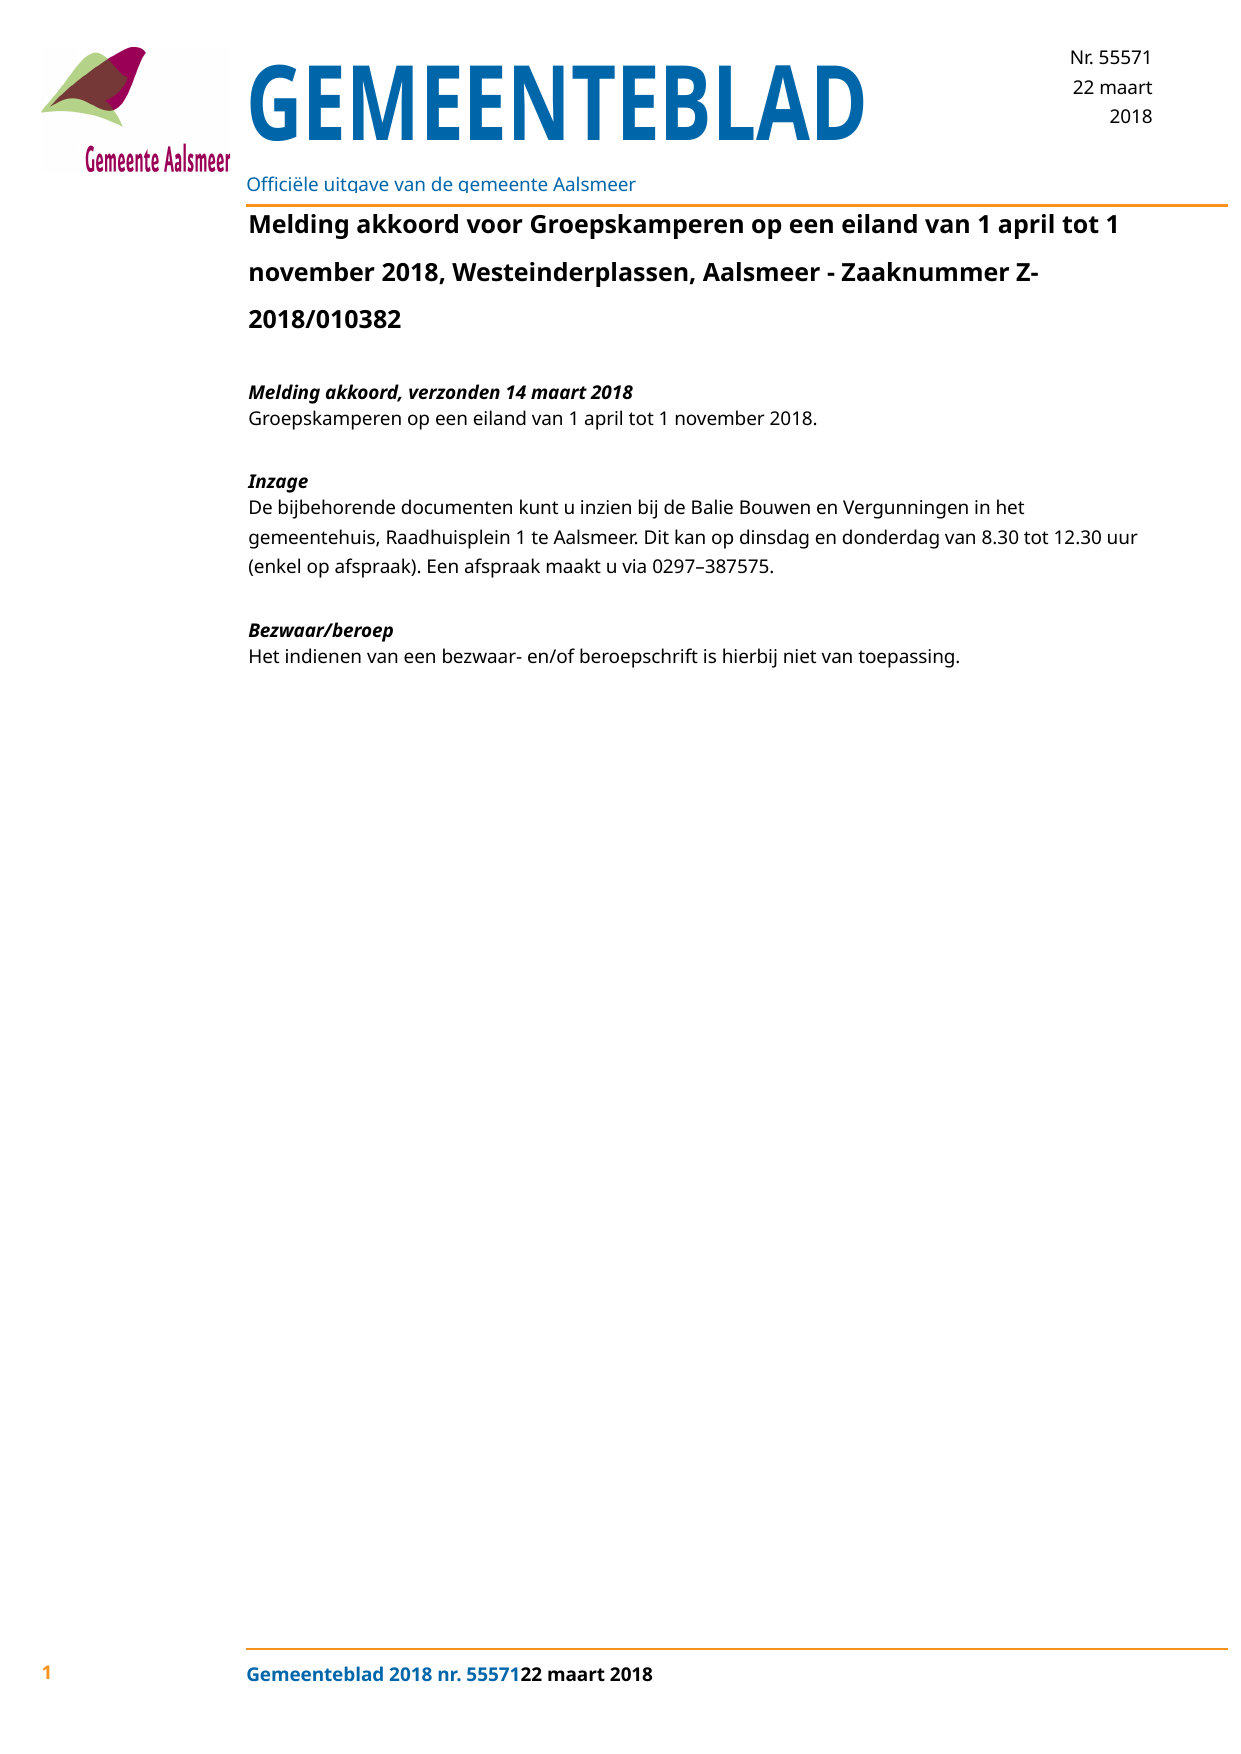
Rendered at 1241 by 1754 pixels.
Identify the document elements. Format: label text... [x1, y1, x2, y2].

text Bezwaar/beroep [248, 618, 1152, 643]
text Groepskamperen op een eiland van 1 april tot 1 november 2018. [248, 405, 1152, 431]
picture [41, 47, 231, 172]
text Inzage [248, 469, 1152, 494]
text Melding akkoord voor Groepskamperen op een eiland van 1 april tot 1 november 2018, Westeinderplassen, Aalsmeer - Zaaknummer Z-2018/010382 [248, 207, 1152, 336]
text Het indienen van een bezwaar- en/of beroepschrift is hierbij niet van toepassing. [248, 643, 1152, 669]
text De bijbehorende documenten kunt u inzien bij de Balie Bouwen en Vergunningen in het gemeentehuis, Raadhuisplein 1 te Aalsmeer. Dit kan op dinsdag en donderdag van 8.30 tot 12.30 uur (enkel op afspraak). Een afspraak maakt u via 0297–387575. [248, 494, 1152, 579]
text Melding akkoord, verzonden 14 maart 2018 [248, 379, 1152, 405]
